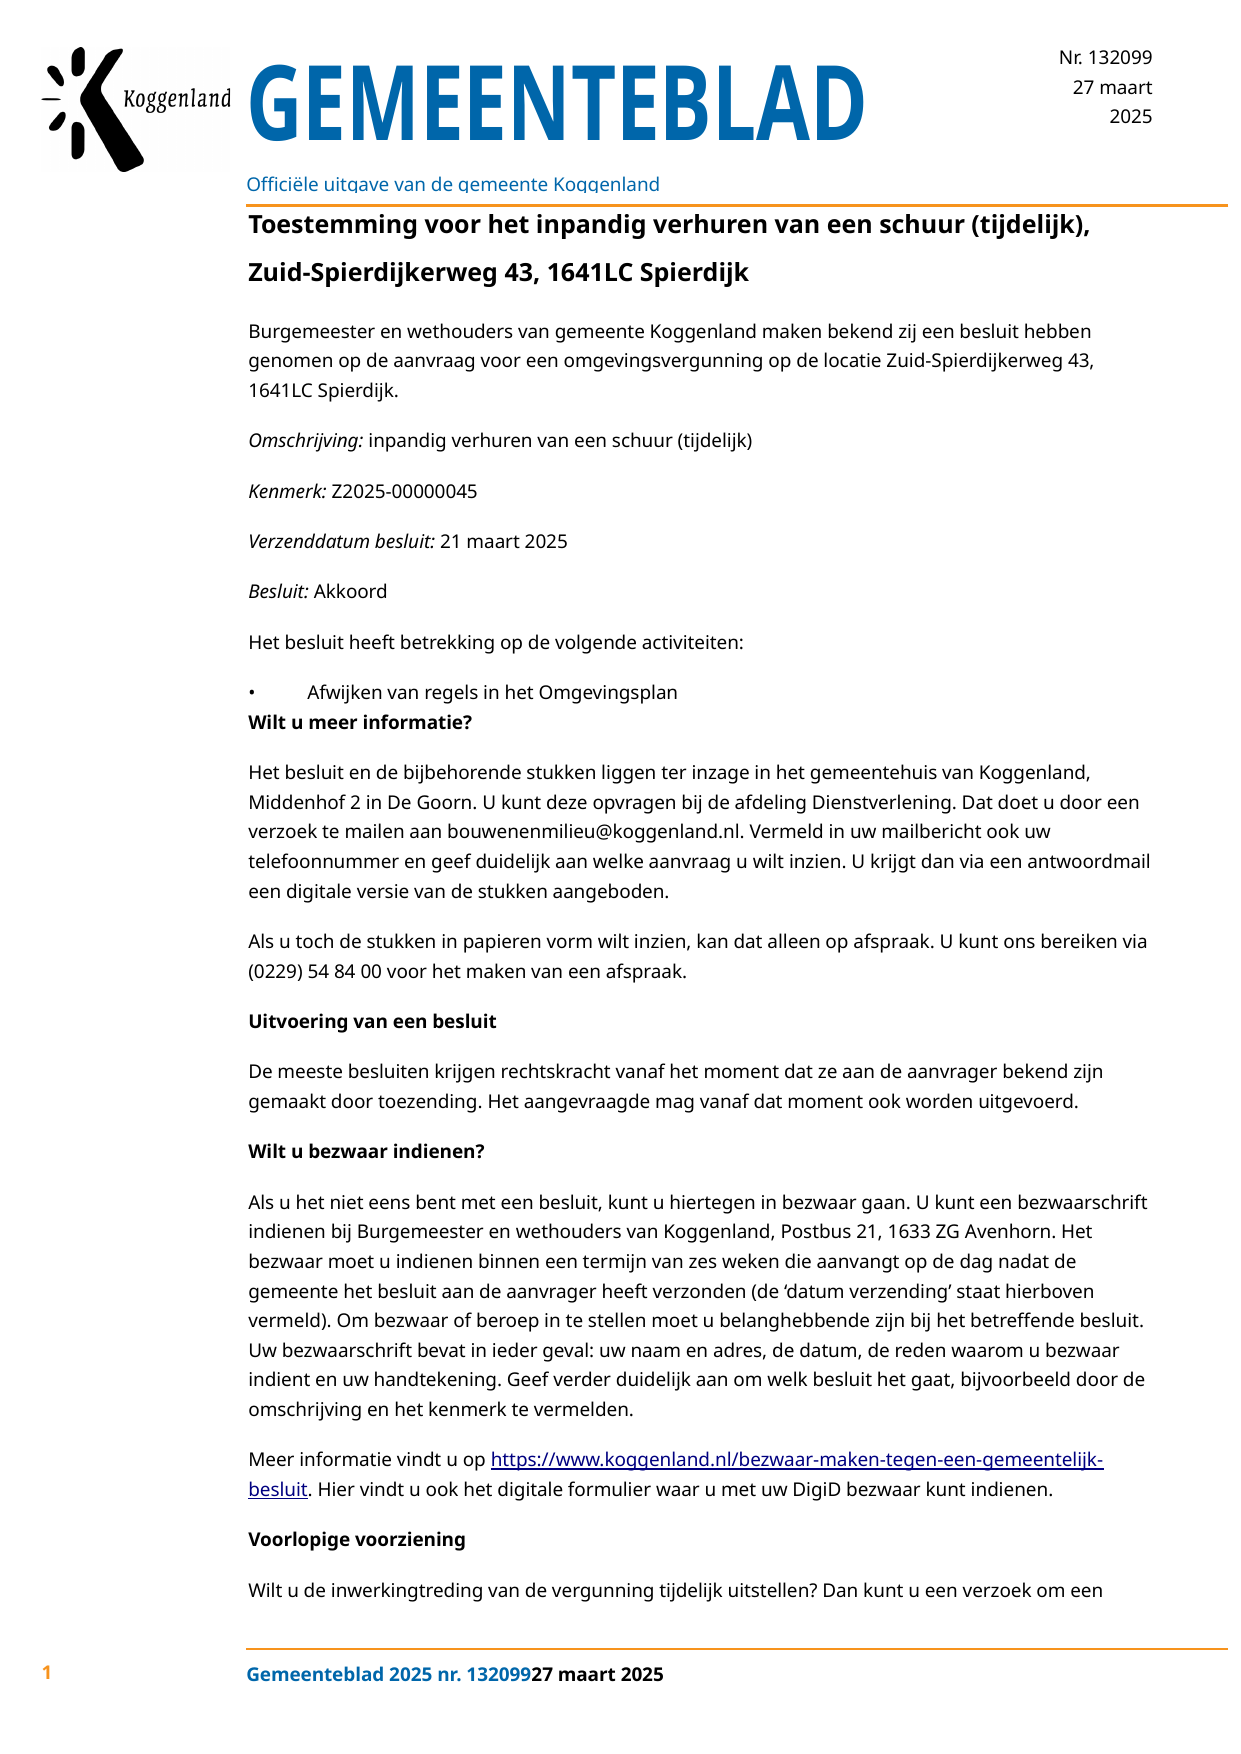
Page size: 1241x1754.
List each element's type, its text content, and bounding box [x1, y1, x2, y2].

text Uitvoering van een besluit [248, 1008, 1152, 1034]
text Burgemeester en wethouders van gemeente Koggenland maken bekend zij een besluit hebben genomen op de aanvraag voor een omgevingsvergunning op de locatie Zuid-Spierdijkerweg 43, 1641LC Spierdijk. [248, 318, 1152, 403]
text Besluit: Akkoord [248, 579, 1152, 604]
text Het besluit en de bijbehorende stukken liggen ter inzage in het gemeentehuis van Koggenland, Middenhof 2 in De Goorn. U kunt deze opvragen bij de afdeling Dienstverlening. Dat doet u door een verzoek te mailen aan bouwenenmilieu@koggenland.nl. Vermeld in uw mailbericht ook uw telefoonnummer en geef duidelijk aan welke aanvraag u wilt inzien. U krijgt dan via een antwoordmail een digitale versie van de stukken aangeboden. [248, 759, 1152, 904]
text Voorlopige voorziening [248, 1527, 1152, 1552]
text Als u toch de stukken in papieren vorm wilt inzien, kan dat alleen op afspraak. U kunt ons bereiken via (0229) 54 84 00 voor het maken van een afspraak. [248, 928, 1152, 984]
text De meeste besluiten krijgen rechtskracht vanaf het moment dat ze aan de aanvrager bekend zijn gemaakt door toezending. Het aangevraagde mag vanaf dat moment ook worden uitgevoerd. [248, 1059, 1152, 1114]
text Wilt u bezwaar indienen? [248, 1139, 1152, 1164]
text Als u het niet eens bent met een besluit, kunt u hiertegen in bezwaar gaan. U kunt een bezwaarschrift indienen bij Burgemeester en wethouders van Koggenland, Postbus 21, 1633 ZG Avenhorn. Het bezwaar moet u indienen binnen een termijn van zes weken die aanvangt op de dag nadat de gemeente het besluit aan de aanvrager heeft verzonden (de ‘datum verzending’ staat hierboven vermeld). Om bezwaar of beroep in te stellen moet u belanghebbende zijn bij het betreffende besluit. Uw bezwaarschrift bevat in ieder geval: uw naam en adres, de datum, de reden waarom u bezwaar indient en uw handtekening. Geef verder duidelijk aan om welk besluit het gaat, bijvoorbeeld door de omschrijving en het kenmerk te vermelden. [248, 1189, 1152, 1422]
text Kenmerk: Z2025-00000045 [248, 478, 1152, 504]
list Afwijken van regels in het Omgevingsplan [248, 679, 1152, 705]
text Omschrijving: inpandig verhuren van een schuur (tijdelijk) [248, 427, 1152, 453]
text Wilt u de inwerkingtreding van de vergunning tijdelijk uitstellen? Dan kunt u een verzoek om een [248, 1577, 1152, 1603]
text Verzenddatum besluit: 21 maart 2025 [248, 528, 1152, 554]
picture [41, 47, 231, 172]
text Het besluit heeft betrekking op de volgende activiteiten: [248, 629, 1152, 655]
text Wilt u meer informatie? [248, 709, 1152, 735]
text Meer informatie vindt u op https://www.koggenland.nl/bezwaar-maken-tegen-een-gemeentelijk-besluit. Hier vindt u ook het digitale formulier waar u met uw DigiD bezwaar kunt indienen. [248, 1447, 1152, 1502]
text Toestemming voor het inpandig verhuren van een schuur (tijdelijk), Zuid-Spierdijkerweg 43, 1641LC Spierdijk [248, 207, 1152, 288]
